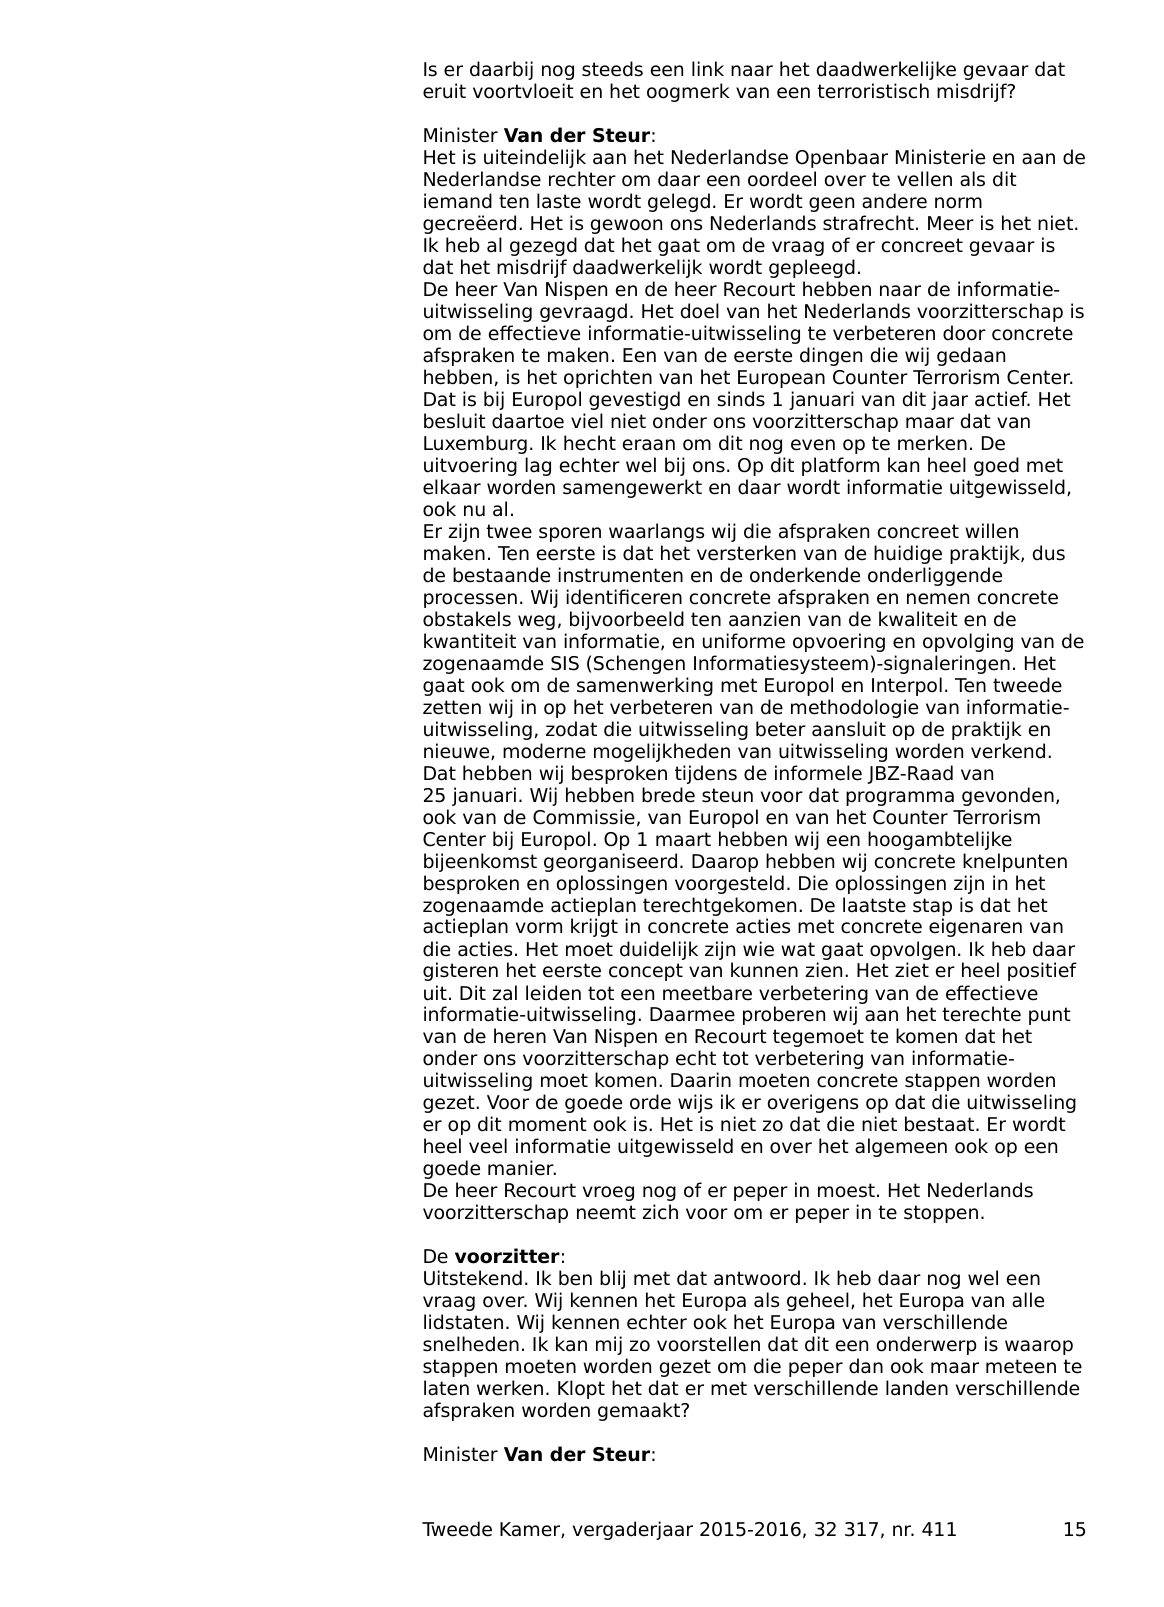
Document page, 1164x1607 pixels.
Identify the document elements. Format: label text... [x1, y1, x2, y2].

text De heer Van Nispen en de heer Recourt hebben naar de informatie-uitwisseling gevraagd. Het doel van het Nederlands voorzitterschap is om de effectieve informatie-uitwisseling te verbeteren door concrete afspraken te maken. Een van de eerste dingen die wij gedaan hebben, is het oprichten van het European Counter Terrorism Center. Dat is bij Europol gevestigd en sinds 1 januari van dit jaar actief. Het besluit daartoe viel niet onder ons voorzitterschap maar dat van Luxemburg. Ik hecht eraan om dit nog even op te merken. De uitvoering lag echter wel bij ons. Op dit platform kan heel goed met elkaar worden samengewerkt en daar wordt informatie uitgewisseld, ook nu al. [422, 279, 1087, 521]
text De heer Recourt vroeg nog of er peper in moest. Het Nederlands voorzitterschap neemt zich voor om er peper in te stoppen. [422, 1180, 1087, 1224]
text Er zijn twee sporen waarlangs wij die afspraken concreet willen maken. Ten eerste is dat het versterken van de huidige praktijk, dus de bestaande instrumenten en de onderkende onderliggende processen. Wij identificeren concrete afspraken en nemen concrete obstakels weg, bijvoorbeeld ten aanzien van de kwaliteit en de kwantiteit van informatie, en uniforme opvoering en opvolging van de zogenaamde SIS (Schengen Informatiesysteem)-signaleringen. Het gaat ook om de samenwerking met Europol en Interpol. Ten tweede zetten wij in op het verbeteren van de methodologie van informatie-uitwisseling, zodat die uitwisseling beter aansluit op de praktijk en nieuwe, moderne mogelijkheden van uitwisseling worden verkend. Dat hebben wij besproken tijdens de informele JBZ-Raad van 25 januari. Wij hebben brede steun voor dat programma gevonden, ook van de Commissie, van Europol en van het Counter Terrorism Center bij Europol. Op 1 maart hebben wij een hoogambtelijke bijeenkomst georganiseerd. Daarop hebben wij concrete knelpunten besproken en oplossingen voorgesteld. Die oplossingen zijn in het zogenaamde actieplan terechtgekomen. De laatste stap is dat het actieplan vorm krijgt in concrete acties met concrete eigenaren van die acties. Het moet duidelijk zijn wie wat gaat opvolgen. Ik heb daar gisteren het eerste concept van kunnen zien. Het ziet er heel positief uit. Dit zal leiden tot een meetbare verbetering van de effectieve informatie-uitwisseling. Daarmee proberen wij aan het terechte punt van de heren Van Nispen en Recourt tegemoet te komen dat het onder ons voorzitterschap echt tot verbetering van informatie-uitwisseling moet komen. Daarin moeten concrete stappen worden gezet. Voor de goede orde wijs ik er overigens op dat die uitwisseling er op dit moment ook is. Het is niet zo dat die niet bestaat. Er wordt heel veel informatie uitgewisseld en over het algemeen ook op een goede manier. [422, 521, 1087, 1180]
text Uitstekend. Ik ben blij met dat antwoord. Ik heb daar nog wel een vraag over. Wij kennen het Europa als geheel, het Europa van alle lidstaten. Wij kennen echter ook het Europa van verschillende snelheden. Ik kan mij zo voorstellen dat dit een onderwerp is waarop stappen moeten worden gezet om die peper dan ook maar meteen te laten werken. Klopt het dat er met verschillende landen verschillende afspraken worden gemaakt? [422, 1268, 1087, 1422]
text Het is uiteindelijk aan het Nederlandse Openbaar Ministerie en aan de Nederlandse rechter om daar een oordeel over te vellen als dit iemand ten laste wordt gelegd. Er wordt geen andere norm gecreëerd. Het is gewoon ons Nederlands strafrecht. Meer is het niet. Ik heb al gezegd dat het gaat om de vraag of er concreet gevaar is dat het misdrijf daadwerkelijk wordt gepleegd. [422, 147, 1087, 279]
text Is er daarbij nog steeds een link naar het daadwerkelijke gevaar dat eruit voortvloeit en het oogmerk van een terroristisch misdrijf? [422, 59, 1087, 103]
text De voorzitter: [422, 1246, 1087, 1268]
text Minister Van der Steur: [422, 125, 1087, 147]
text Minister Van der Steur: [422, 1444, 1087, 1466]
